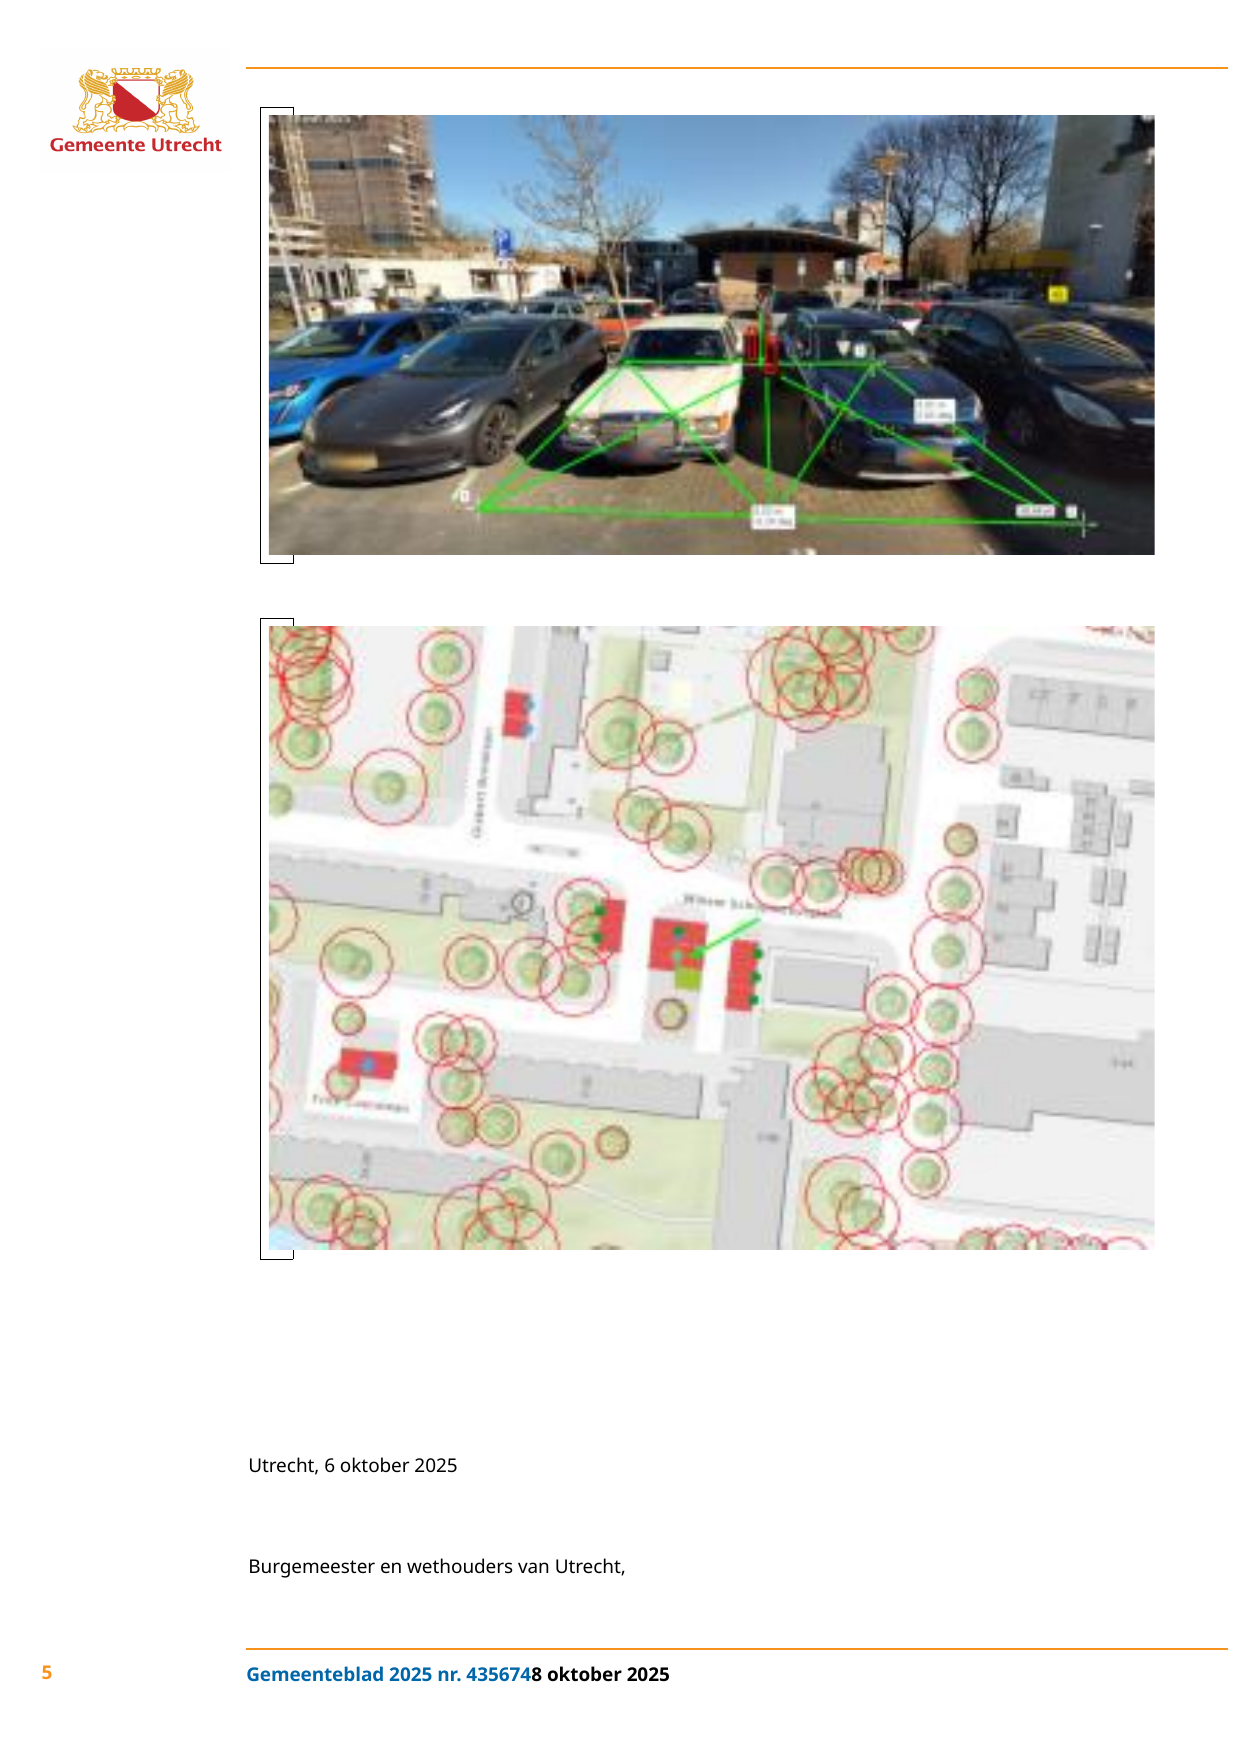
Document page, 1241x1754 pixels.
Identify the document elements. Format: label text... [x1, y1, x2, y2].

picture [268, 626, 1155, 1250]
text Burgemeester en wethouders van Utrecht, [248, 1553, 1152, 1579]
text Utrecht, 6 oktober 2025 [248, 1452, 1152, 1478]
picture [268, 115, 1155, 555]
picture [41, 47, 231, 172]
